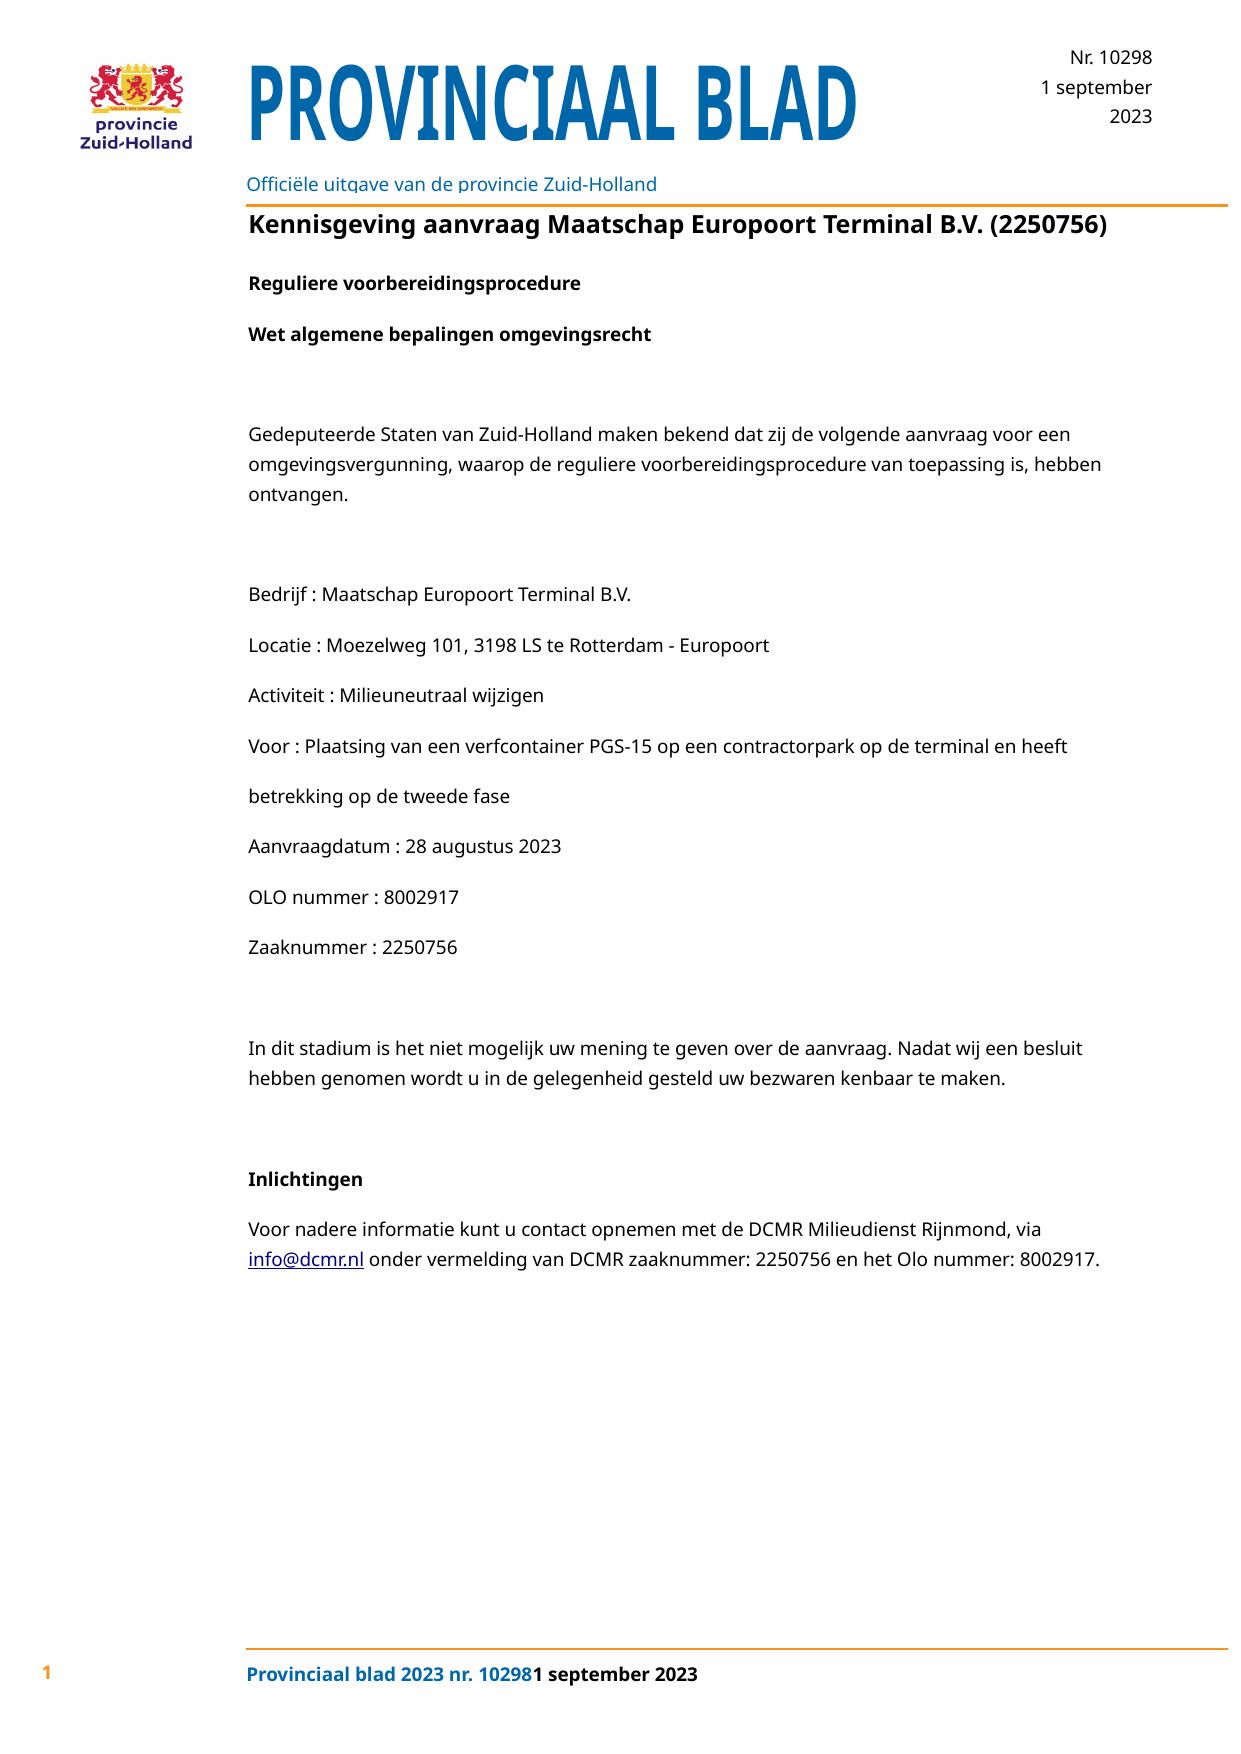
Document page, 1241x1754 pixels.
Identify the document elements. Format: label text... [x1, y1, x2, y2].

text Locatie : Moezelweg 101, 3198 LS te Rotterdam - Europoort [248, 632, 1152, 658]
picture [41, 47, 231, 172]
text Wet algemene bepalingen omgevingsrecht [248, 321, 1152, 346]
text In dit stadium is het niet mogelijk uw mening te geven over de aanvraag. Nadat wij een besluit hebben genomen wordt u in de gelegenheid gesteld uw bezwaren kenbaar te maken. [248, 1035, 1152, 1091]
text Inlichtingen [248, 1166, 1152, 1191]
text Voor : Plaatsing van een verfcontainer PGS-15 op een contractorpark op de terminal en heeft [248, 733, 1152, 758]
text Zaaknummer : 2250756 [248, 934, 1152, 960]
text Kennisgeving aanvraag Maatschap Europoort Terminal B.V. (2250756) [248, 207, 1152, 241]
text Bedrijf : Maatschap Europoort Terminal B.V. [248, 582, 1152, 607]
text betrekking op de tweede fase [248, 783, 1152, 809]
text Reguliere voorbereidingsprocedure [248, 270, 1152, 296]
text Activiteit : Milieuneutraal wijzigen [248, 682, 1152, 708]
text Aanvraagdatum : 28 augustus 2023 [248, 834, 1152, 859]
text Gedeputeerde Staten van Zuid-Holland maken bekend dat zij de volgende aanvraag voor een omgevingsvergunning, waarop de reguliere voorbereidingsprocedure van toepassing is, hebben ontvangen. [248, 422, 1152, 506]
text OLO nummer : 8002917 [248, 884, 1152, 910]
text Voor nadere informatie kunt u contact opnemen met de DCMR Milieudienst Rijnmond, via info@dcmr.nl onder vermelding van DCMR zaaknummer: 2250756 en het Olo nummer: 8002917. [248, 1216, 1152, 1271]
